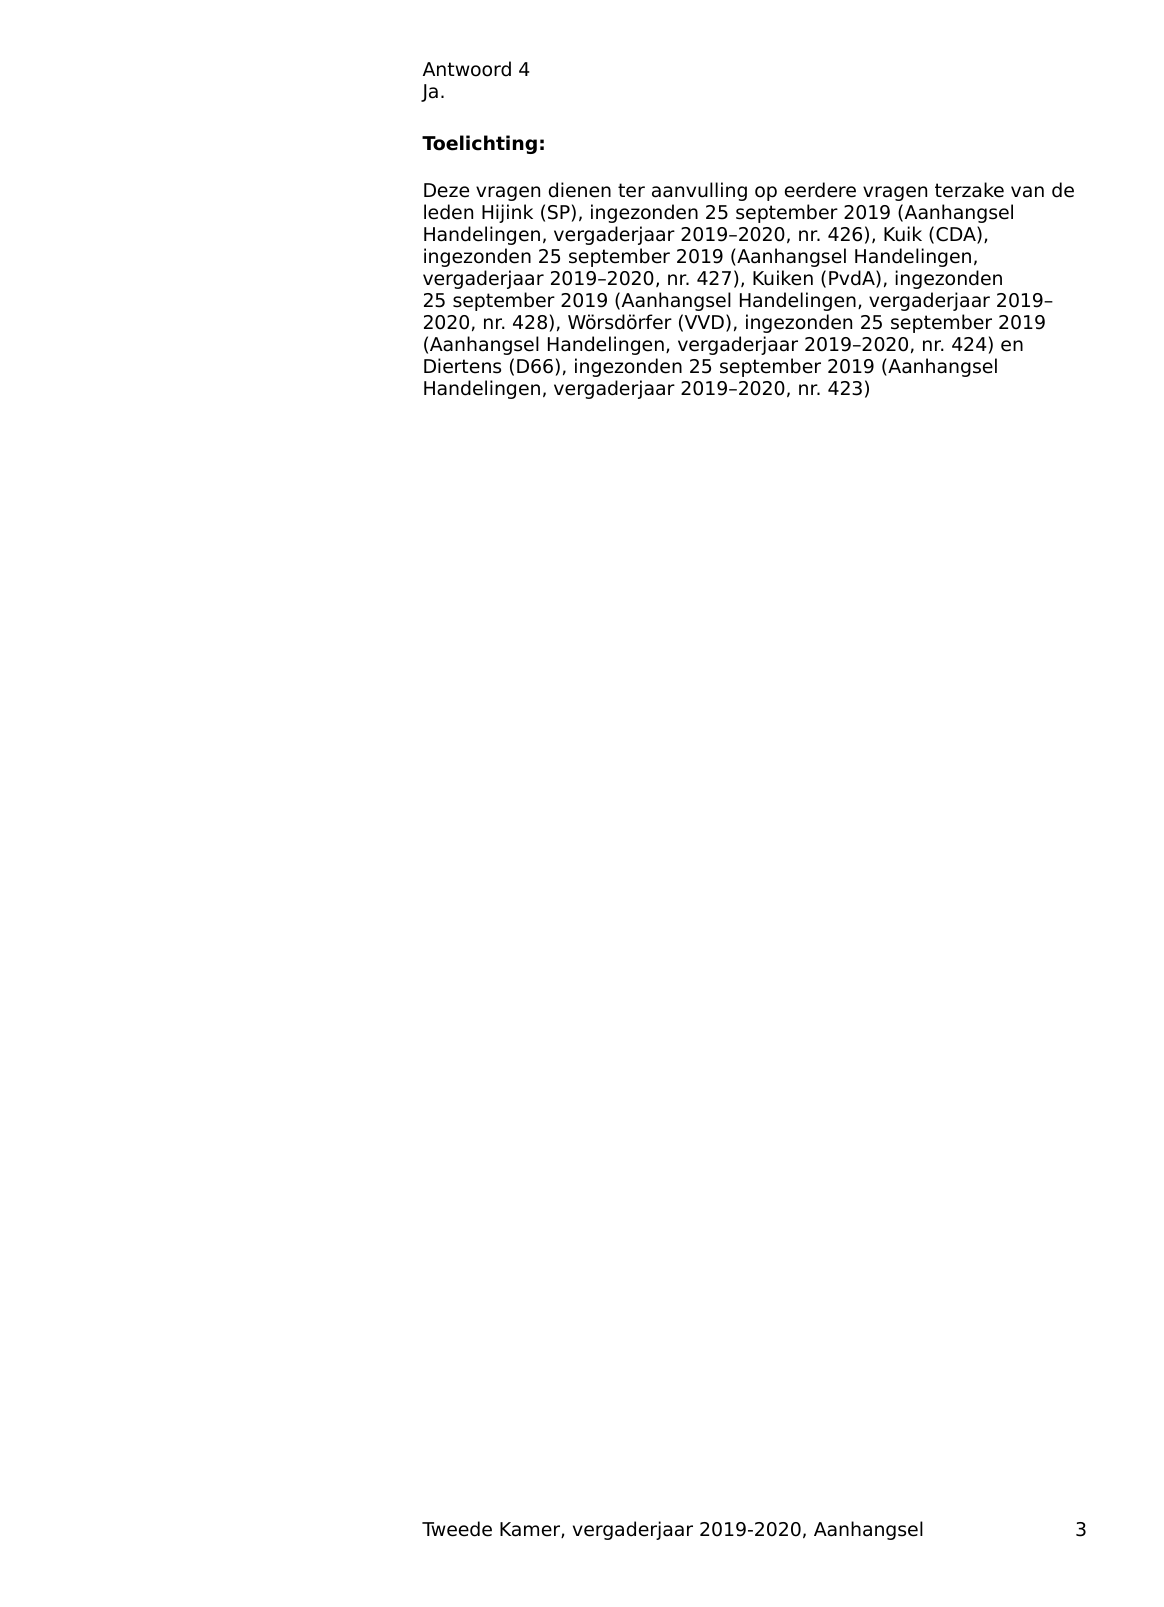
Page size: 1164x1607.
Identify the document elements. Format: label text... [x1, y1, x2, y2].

text Deze vragen dienen ter aanvulling op eerdere vragen terzake van de leden Hijink (SP), ingezonden 25 september 2019 (Aanhangsel Handelingen, vergaderjaar 2019–2020, nr. 426), Kuik (CDA), ingezonden 25 september 2019 (Aanhangsel Handelingen, vergaderjaar 2019–2020, nr. 427), Kuiken (PvdA), ingezonden 25 september 2019 (Aanhangsel Handelingen, vergaderjaar 2019–2020, nr. 428), Wörsdörfer (VVD), ingezonden 25 september 2019 (Aanhangsel Handelingen, vergaderjaar 2019–2020, nr. 424) en Diertens (D66), ingezonden 25 september 2019 (Aanhangsel Handelingen, vergaderjaar 2019–2020, nr. 423) [422, 180, 1087, 400]
text Ja. [422, 81, 1087, 103]
text Antwoord 4 [422, 59, 1087, 81]
subtitle Toelichting: [422, 133, 1087, 155]
